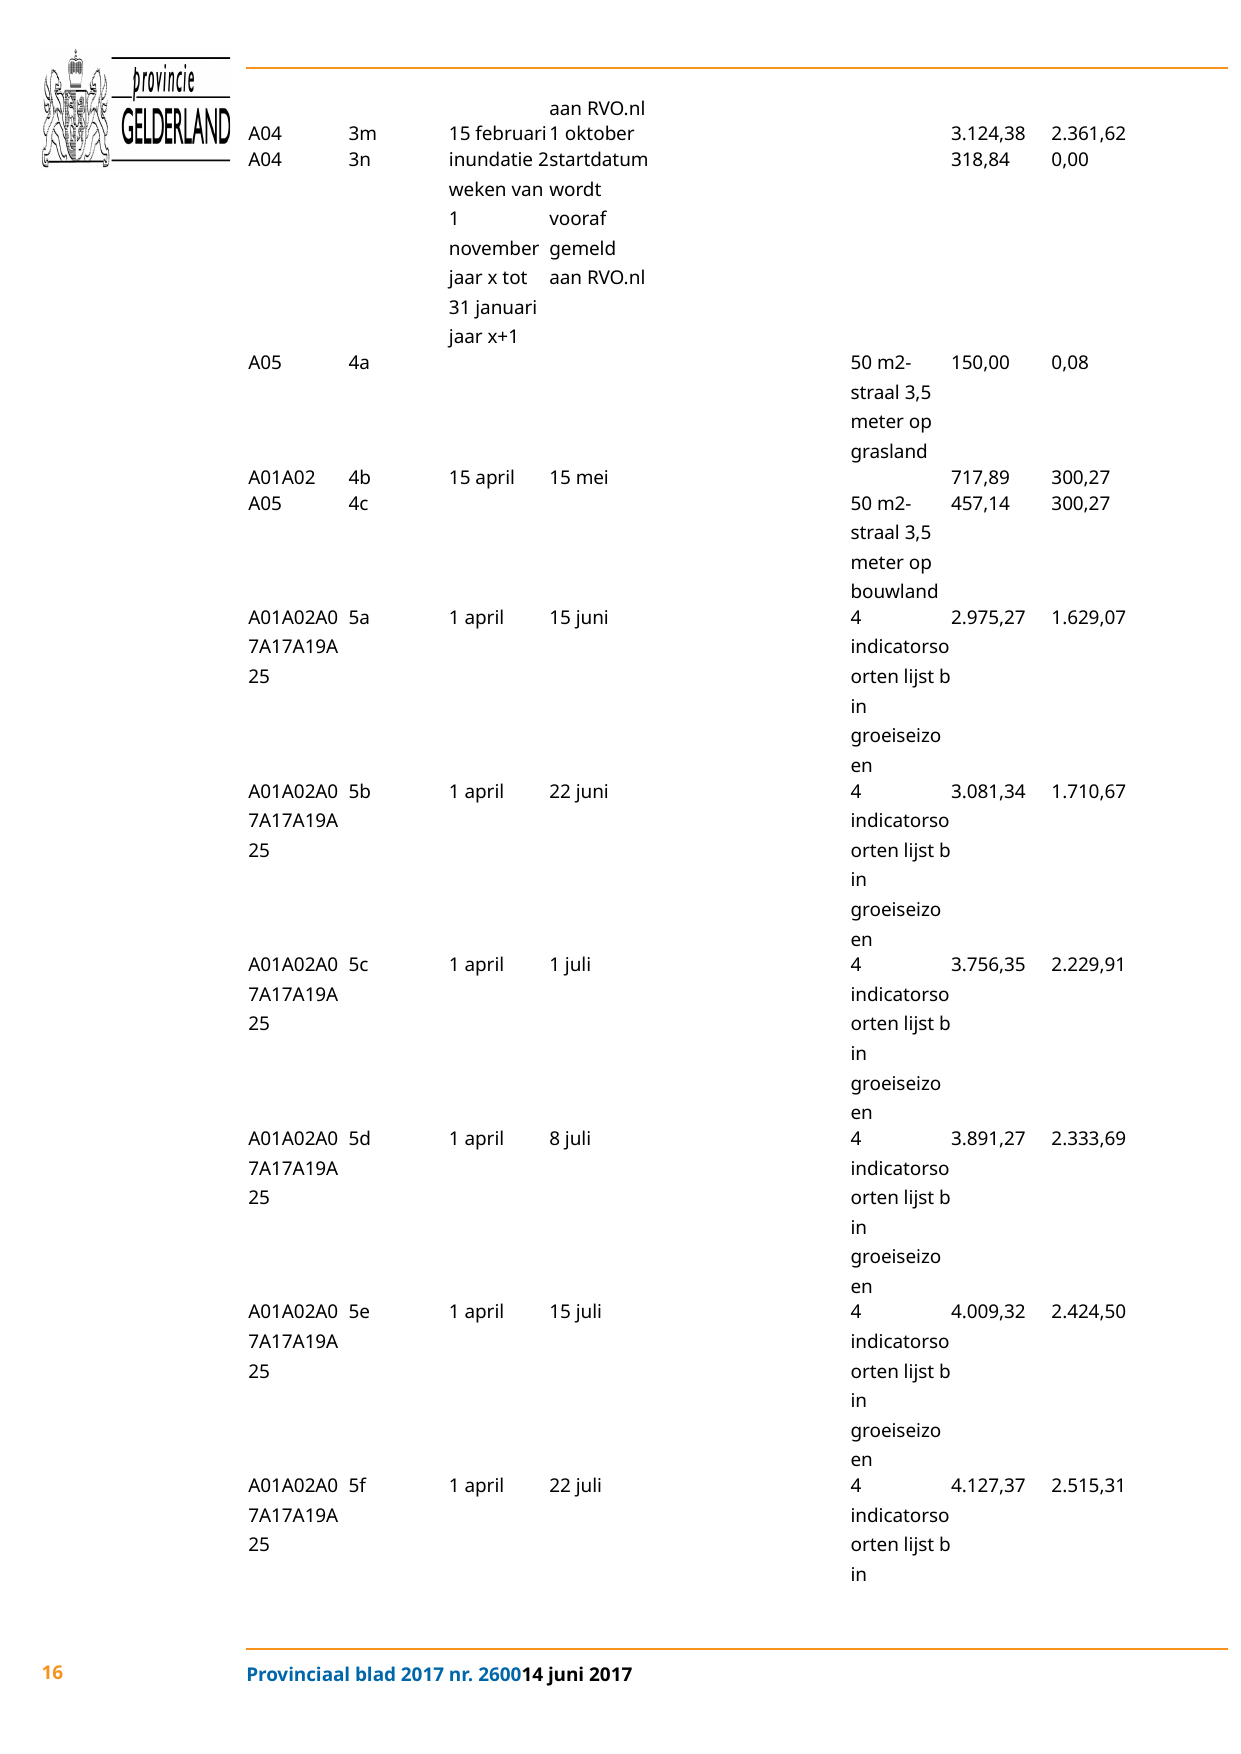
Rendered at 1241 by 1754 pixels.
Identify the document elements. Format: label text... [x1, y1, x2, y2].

table_cell [1051, 95, 1152, 121]
table_cell [650, 490, 750, 604]
table_cell 1.710,67 [1051, 778, 1152, 951]
table_cell 4b [348, 464, 449, 490]
table_cell [449, 95, 549, 121]
table_cell [850, 146, 951, 349]
table_cell [650, 951, 750, 1125]
table_cell 4 indicatorsoorten lijst b in groeiseizoen [850, 1299, 951, 1472]
table_cell 4 indicatorsoorten lijst b in groeiseizoen [850, 778, 951, 951]
table_cell [449, 490, 549, 604]
table_cell [750, 604, 850, 778]
table_cell [750, 121, 850, 146]
table_cell [750, 778, 850, 951]
table_cell A05 [248, 490, 348, 604]
table_cell [449, 350, 549, 464]
table_cell 2.515,31 [1051, 1473, 1152, 1587]
table_cell 0,08 [1051, 350, 1152, 464]
table_cell [951, 95, 1051, 121]
table_cell 4.127,37 [951, 1473, 1051, 1587]
table_cell 50 m2-straal 3,5 meter op grasland [850, 350, 951, 464]
picture [41, 47, 231, 172]
table_cell A04 [248, 121, 348, 146]
table_cell 22 juni [549, 778, 649, 951]
table_cell [750, 1473, 850, 1587]
table_cell [650, 146, 750, 349]
table_cell [750, 951, 850, 1125]
table_cell [850, 121, 951, 146]
table_cell A01A02A07A17A19A25 [248, 951, 348, 1125]
table_cell 3.756,35 [951, 951, 1051, 1125]
table_cell 1 april [449, 1125, 549, 1299]
table_cell [549, 350, 649, 464]
table_cell A01A02 [248, 464, 348, 490]
table_cell 15 juli [549, 1299, 649, 1472]
table_cell A01A02A07A17A19A25 [248, 604, 348, 778]
table_cell 1 april [449, 1473, 549, 1587]
table_cell 1 april [449, 1299, 549, 1472]
table_cell [650, 1299, 750, 1472]
table_cell A01A02A07A17A19A25 [248, 1473, 348, 1587]
table_cell 4c [348, 490, 449, 604]
table_cell 1 april [449, 778, 549, 951]
table_cell 457,14 [951, 490, 1051, 604]
table_cell [650, 350, 750, 464]
table_cell 2.333,69 [1051, 1125, 1152, 1299]
table_cell 4 indicatorsoorten lijst b in [850, 1473, 951, 1587]
table_cell 50 m2-straal 3,5 meter op bouwland [850, 490, 951, 604]
table_cell A01A02A07A17A19A25 [248, 1299, 348, 1472]
table_cell startdatum wordt vooraf gemeld aan RVO.nl [549, 146, 649, 349]
table_cell 318,84 [951, 146, 1051, 349]
table_cell [248, 95, 348, 121]
table_cell [750, 350, 850, 464]
table_cell 15 mei [549, 464, 649, 490]
table_cell [549, 490, 649, 604]
table_cell 5c [348, 951, 449, 1125]
table_cell [750, 490, 850, 604]
table_cell [750, 464, 850, 490]
table_cell [348, 95, 449, 121]
table_cell [650, 464, 750, 490]
table_cell [650, 778, 750, 951]
table_cell 2.975,27 [951, 604, 1051, 778]
table_cell 717,89 [951, 464, 1051, 490]
table_cell 22 juli [549, 1473, 649, 1587]
table_cell [650, 95, 750, 121]
table_cell A05 [248, 350, 348, 464]
table_cell 8 juli [549, 1125, 649, 1299]
table_cell [850, 464, 951, 490]
table_cell A04 [248, 146, 348, 349]
table_cell 4 indicatorsoorten lijst b in groeiseizoen [850, 951, 951, 1125]
table_cell 3m [348, 121, 449, 146]
table_cell 4.009,32 [951, 1299, 1051, 1472]
table_cell 0,00 [1051, 146, 1152, 349]
table_cell 5a [348, 604, 449, 778]
table_cell A01A02A07A17A19A25 [248, 1125, 348, 1299]
table_cell [750, 95, 850, 121]
table_cell 3.124,38 [951, 121, 1051, 146]
table_cell 4 indicatorsoorten lijst b in groeiseizoen [850, 604, 951, 778]
table_cell [750, 1125, 850, 1299]
table_cell 15 juni [549, 604, 649, 778]
table_cell 5e [348, 1299, 449, 1472]
table_cell 4 indicatorsoorten lijst b in groeiseizoen [850, 1125, 951, 1299]
table_cell 15 februari [449, 121, 549, 146]
table_cell A01A02A07A17A19A25 [248, 778, 348, 951]
table_cell inundatie 2 weken van 1 november jaar x tot 31 januari jaar x+1 [449, 146, 549, 349]
table_cell [750, 1299, 850, 1472]
table_cell 2.424,50 [1051, 1299, 1152, 1472]
table_cell 5f [348, 1473, 449, 1587]
table_cell 300,27 [1051, 490, 1152, 604]
table_cell 1.629,07 [1051, 604, 1152, 778]
table_cell [750, 146, 850, 349]
table_cell 5d [348, 1125, 449, 1299]
table_cell [650, 1473, 750, 1587]
table_cell 150,00 [951, 350, 1051, 464]
table_cell 3.891,27 [951, 1125, 1051, 1299]
table_cell 3n [348, 146, 449, 349]
table_cell 4a [348, 350, 449, 464]
table_cell 1 juli [549, 951, 649, 1125]
table_cell 1 oktober [549, 121, 649, 146]
table_cell 3.081,34 [951, 778, 1051, 951]
table_cell 1 april [449, 604, 549, 778]
table_cell 2.361,62 [1051, 121, 1152, 146]
table_cell 300,27 [1051, 464, 1152, 490]
table_cell 1 april [449, 951, 549, 1125]
table_cell aan RVO.nl [549, 95, 649, 121]
table_cell 2.229,91 [1051, 951, 1152, 1125]
table_cell 5b [348, 778, 449, 951]
table_cell [650, 121, 750, 146]
table_cell 15 april [449, 464, 549, 490]
table_cell [850, 95, 951, 121]
table_cell [650, 1125, 750, 1299]
table_cell [650, 604, 750, 778]
